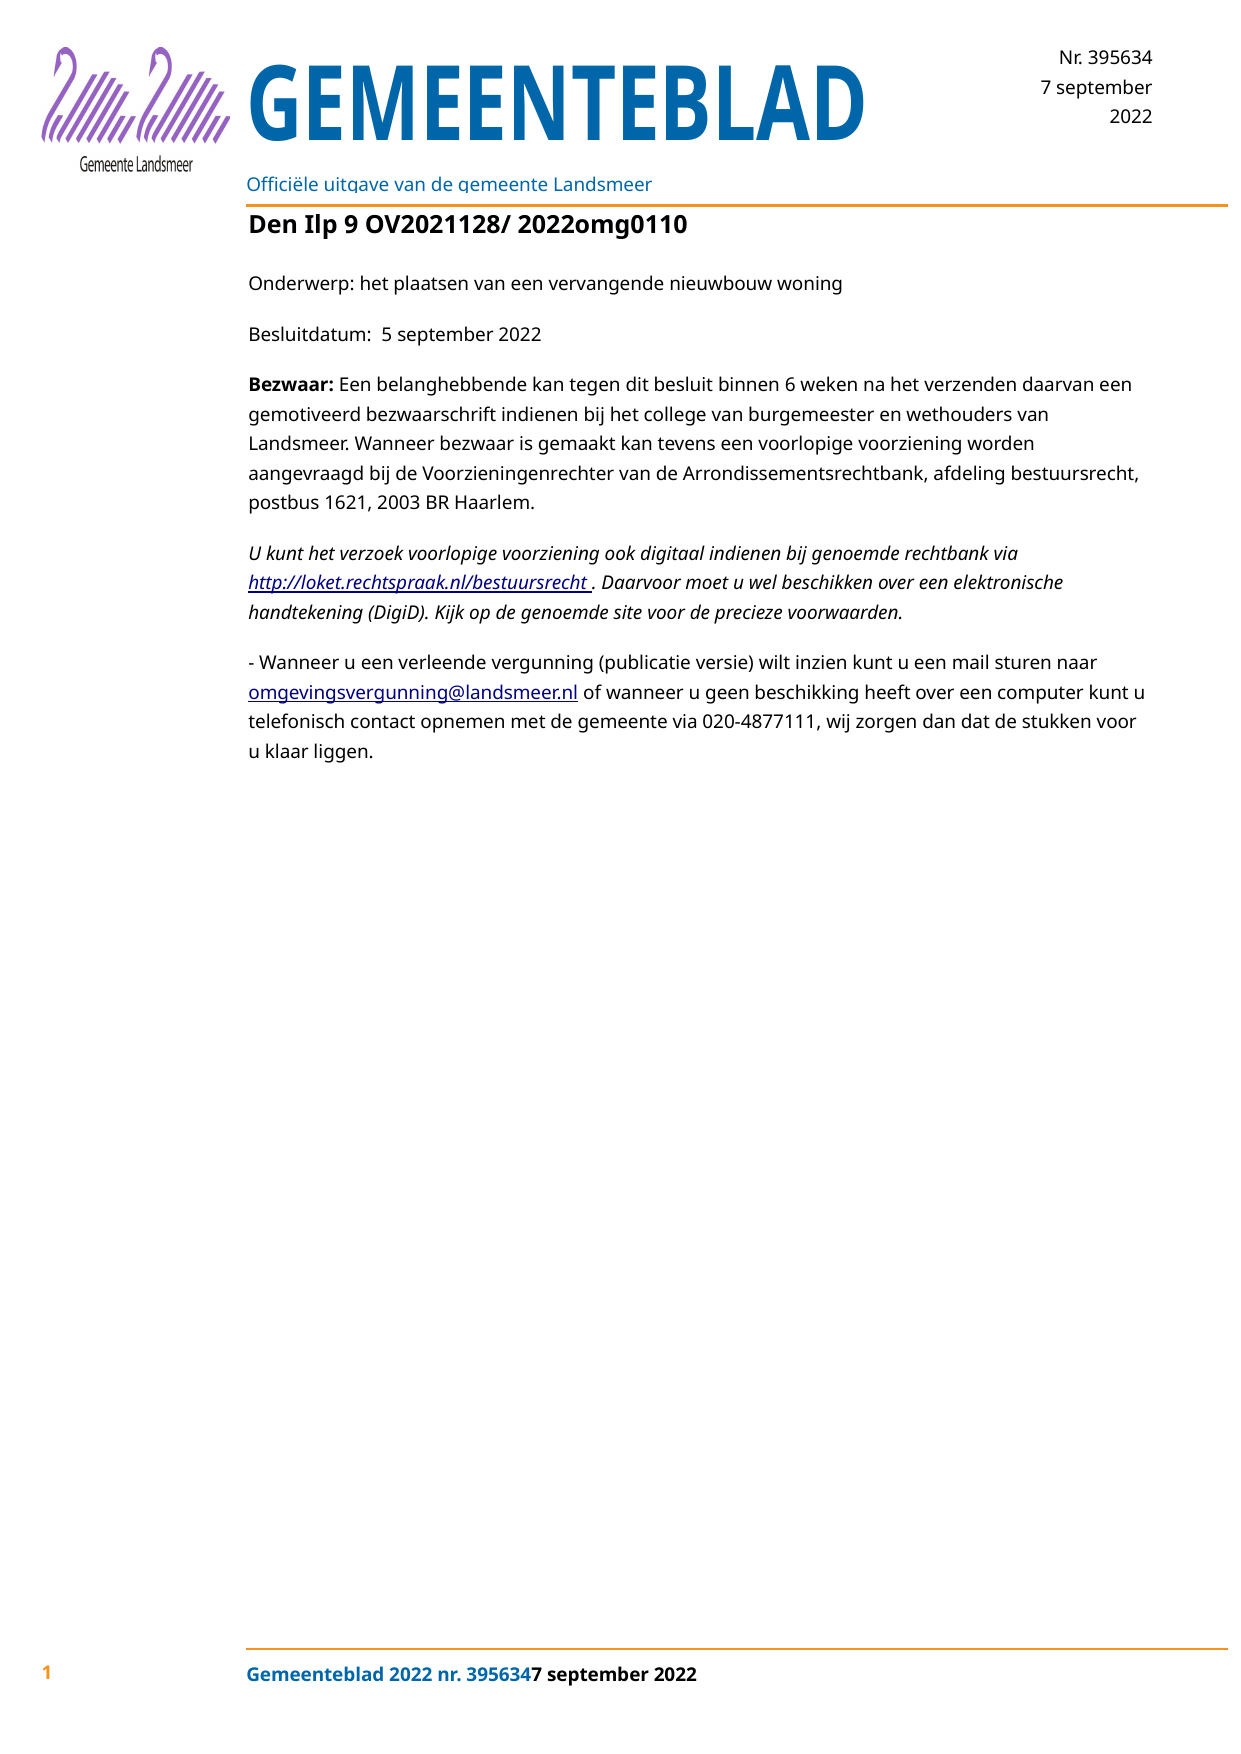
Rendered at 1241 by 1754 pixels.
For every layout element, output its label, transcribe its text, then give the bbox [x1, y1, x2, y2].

text Den Ilp 9 OV2021128/ 2022omg0110 [248, 207, 1152, 241]
text Onderwerp: het plaatsen van een vervangende nieuwbouw woning [248, 270, 1152, 296]
text Besluitdatum: 5 september 2022 [248, 321, 1152, 346]
text U kunt het verzoek voorlopige voorziening ook digitaal indienen bij genoemde rechtbank via http://loket.rechtspraak.nl/bestuursrecht . Daarvoor moet u wel beschikken over een elektronische handtekening (DigiD). Kijk op de genoemde site voor de precieze voorwaarden. [248, 540, 1152, 625]
text Bezwaar: Een belanghebbende kan tegen dit besluit binnen 6 weken na het verzenden daarvan een gemotiveerd bezwaarschrift indienen bij het college van burgemeester en wethouders van Landsmeer. Wanneer bezwaar is gemaakt kan tevens een voorlopige voorziening worden aangevraagd bij de Voorzieningenrechter van de Arrondissementsrechtbank, afdeling bestuursrecht, postbus 1621, 2003 BR Haarlem. [248, 371, 1152, 515]
text - Wanneer u een verleende vergunning (publicatie versie) wilt inzien kunt u een mail sturen naar omgevingsvergunning@landsmeer.nl of wanneer u geen beschikking heeft over een computer kunt u telefonisch contact opnemen met de gemeente via 020-4877111, wij zorgen dan dat de stukken voor u klaar liggen. [248, 649, 1152, 764]
picture [41, 47, 231, 172]
